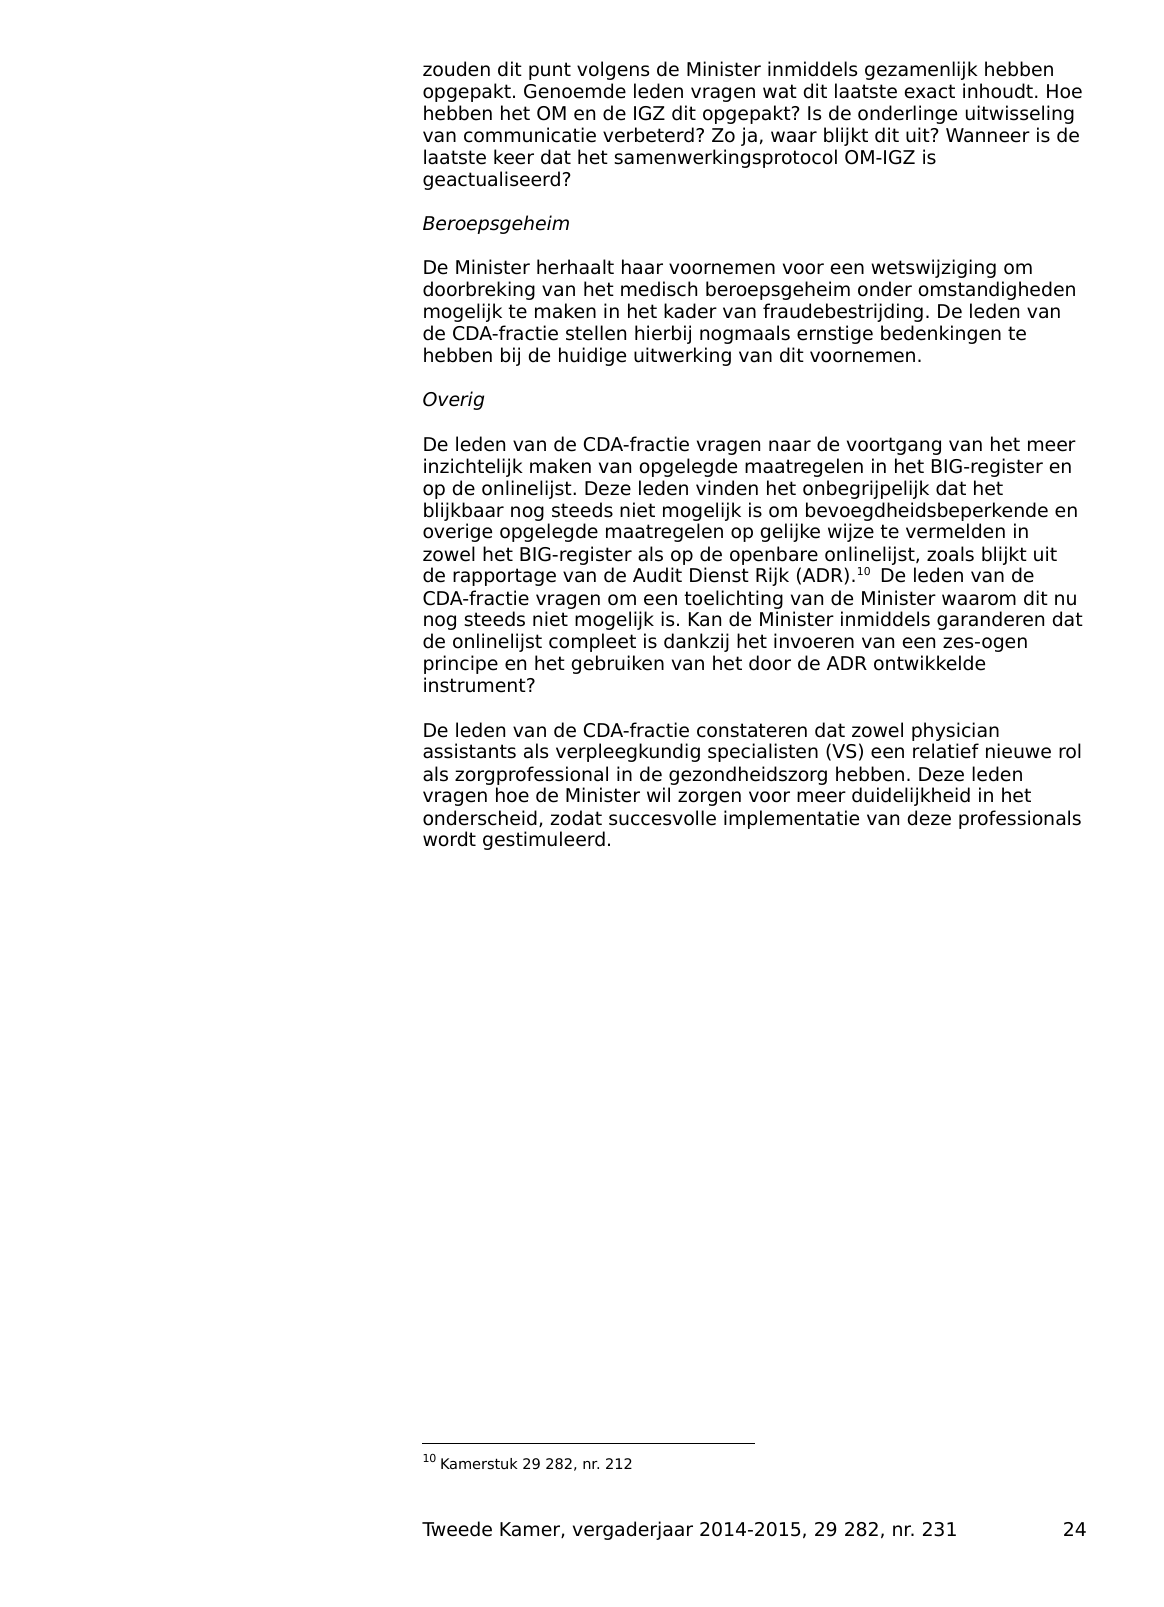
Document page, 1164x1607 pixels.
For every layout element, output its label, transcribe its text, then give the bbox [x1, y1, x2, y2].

text zouden dit punt volgens de Minister inmiddels gezamenlijk hebben opgepakt. Genoemde leden vragen wat dit laatste exact inhoudt. Hoe hebben het OM en de IGZ dit opgepakt? Is de onderlinge uitwisseling van communicatie verbeterd? Zo ja, waar blijkt dit uit? Wanneer is de laatste keer dat het samenwerkingsprotocol OM-IGZ is geactualiseerd? [422, 59, 1087, 191]
subtitle Overig [422, 389, 1087, 411]
text De leden van de CDA-fractie vragen naar de voortgang van het meer inzichtelijk maken van opgelegde maatregelen in het BIG-register en op de onlinelijst. Deze leden vinden het onbegrijpelijk dat het blijkbaar nog steeds niet mogelijk is om bevoegdheidsbeperkende en overige opgelegde maatregelen op gelijke wijze te vermelden in zowel het BIG-register als op de openbare onlinelijst, zoals blijkt uit de rapportage van de Audit Dienst Rijk (ADR). De leden van de CDA-fractie vragen om een toelichting van de Minister waarom dit nu nog steeds niet mogelijk is. Kan de Minister inmiddels garanderen dat de onlinelijst compleet is dankzij het invoeren van een zes-ogen principe en het gebruiken van het door de ADR ontwikkelde instrument? [422, 433, 1087, 697]
text De leden van de CDA-fractie constateren dat zowel physician assistants als verpleegkundig specialisten (VS) een relatief nieuwe rol als zorgprofessional in de gezondheidszorg hebben. Deze leden vragen hoe de Minister wil zorgen voor meer duidelijkheid in het onderscheid, zodat succesvolle implementatie van deze professionals wordt gestimuleerd. [422, 719, 1087, 851]
text De Minister herhaalt haar voornemen voor een wetswijziging om doorbreking van het medisch beroepsgeheim onder omstandigheden mogelijk te maken in het kader van fraudebestrijding. De leden van de CDA-fractie stellen hierbij nogmaals ernstige bedenkingen te hebben bij de huidige uitwerking van dit voornemen. [422, 257, 1087, 367]
subtitle Beroepsgeheim [422, 213, 1087, 235]
text Kamerstuk 29 282, nr. 212 [422, 1452, 1087, 1474]
